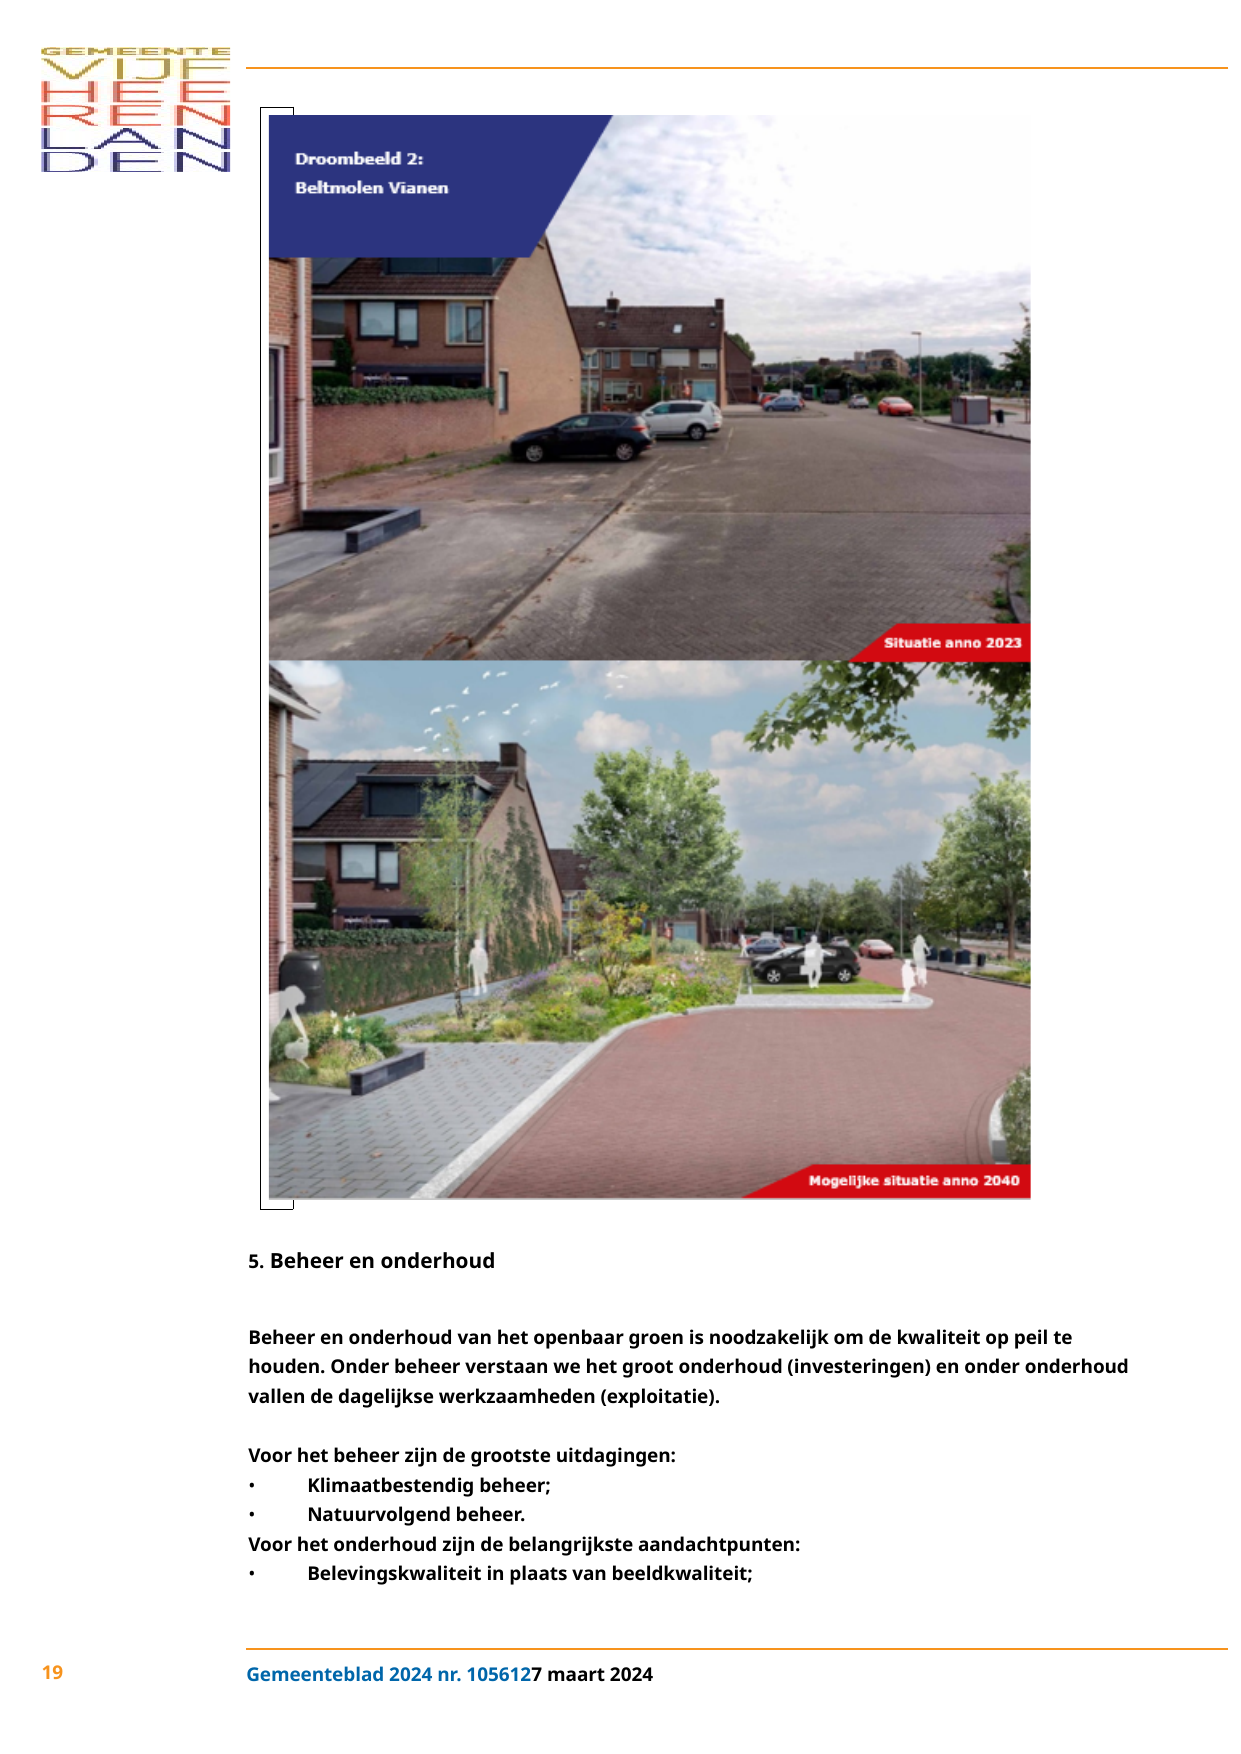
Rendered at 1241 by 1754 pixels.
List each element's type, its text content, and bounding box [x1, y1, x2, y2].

list Klimaatbestendig beheer; [248, 1472, 1152, 1498]
picture [41, 47, 231, 172]
list Belevingskwaliteit in plaats van beeldkwaliteit; [248, 1561, 1152, 1586]
text 5. Beheer en onderhoud [248, 1246, 1152, 1275]
text Voor het beheer zijn de grootste uitdagingen: [248, 1442, 1152, 1468]
text Beheer en onderhoud van het openbaar groen is noodzakelijk om de kwaliteit op peil te houden. Onder beheer verstaan we het groot onderhoud (investeringen) en onder onderhoud vallen de dagelijkse werkzaamheden (exploitatie). [248, 1324, 1152, 1409]
picture [268, 115, 1031, 1200]
text Voor het onderhoud zijn de belangrijkste aandachtpunten: [248, 1531, 1152, 1557]
list Natuurvolgend beheer. [248, 1501, 1152, 1527]
